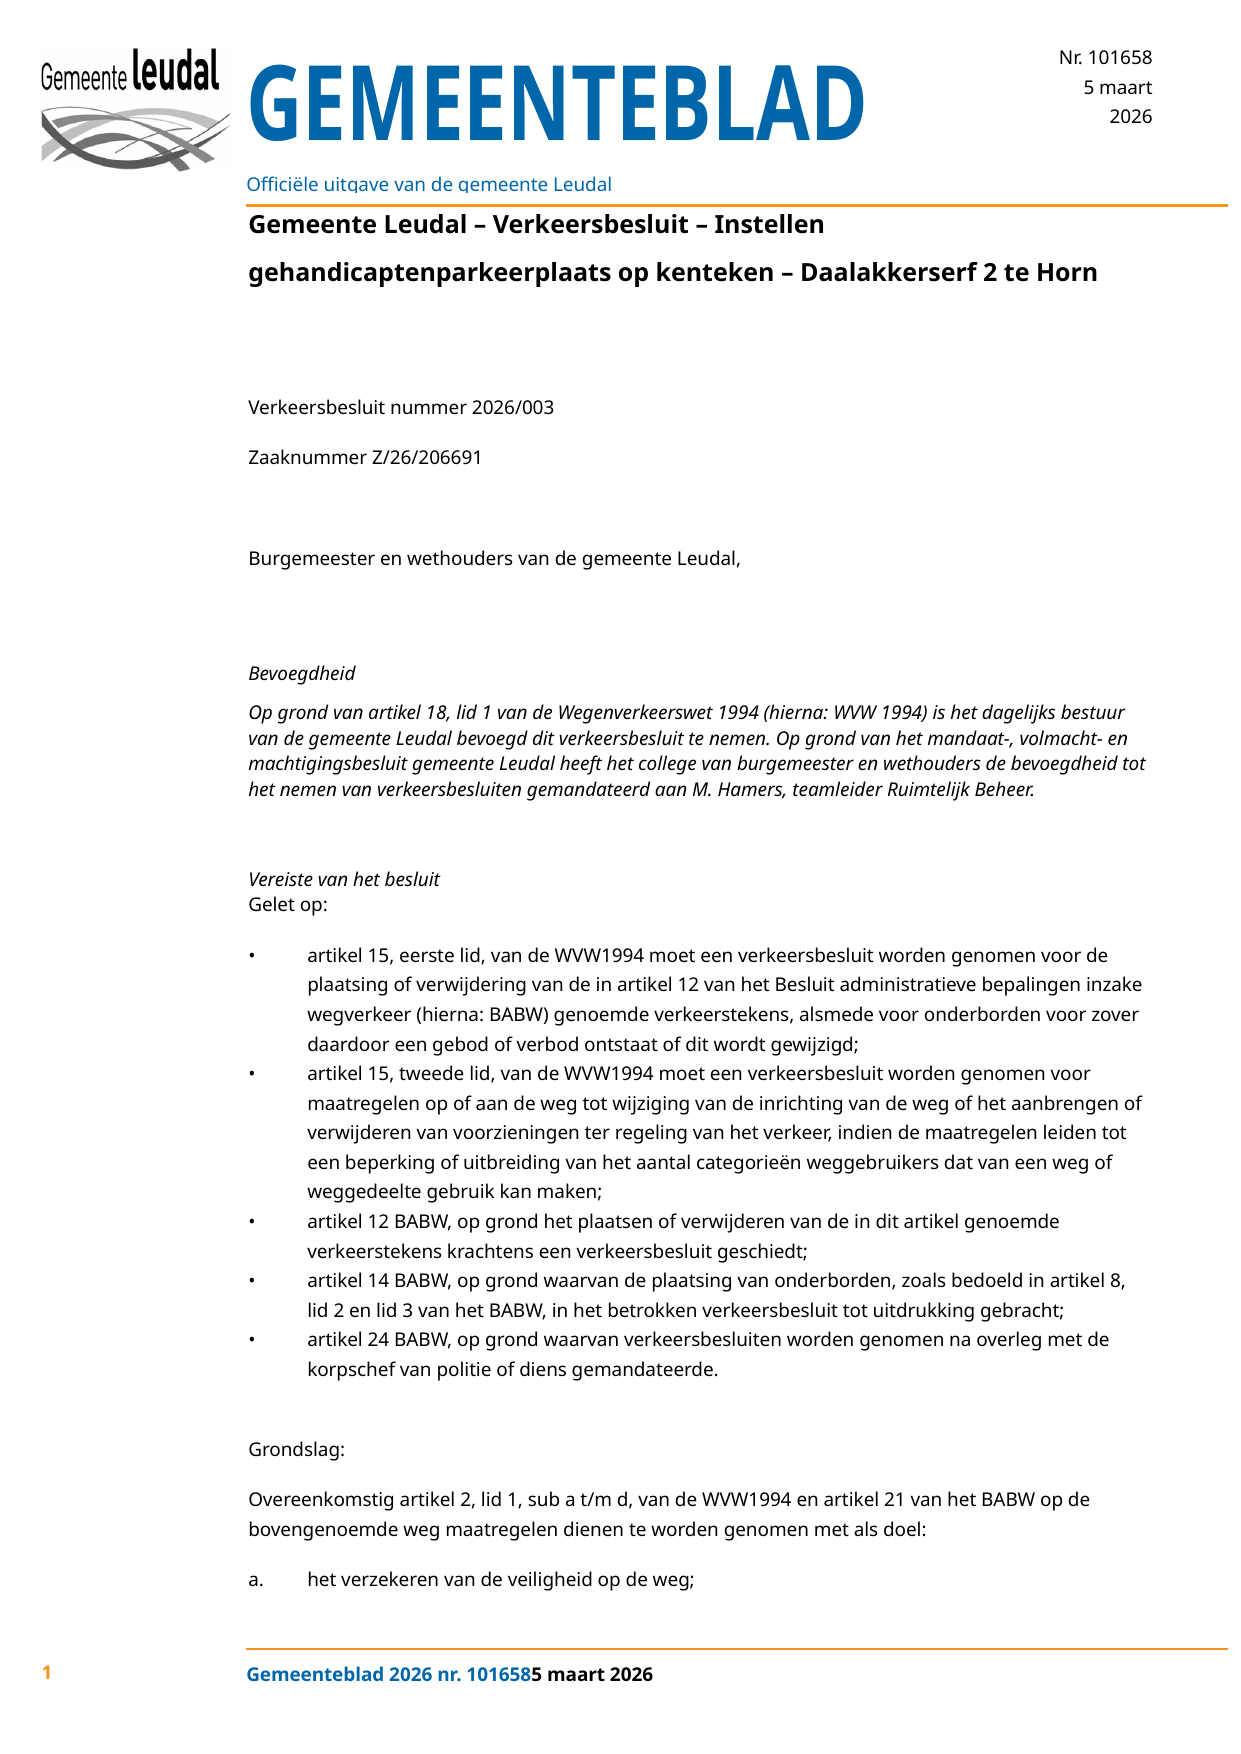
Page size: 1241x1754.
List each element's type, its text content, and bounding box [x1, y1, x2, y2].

list het verzekeren van de veiligheid op de weg; [248, 1567, 1152, 1592]
text Grondslag: [248, 1436, 1152, 1462]
list artikel 24 BABW, op grond waarvan verkeersbesluiten worden genomen na overleg met de korpschef van politie of diens gemandateerde. [248, 1327, 1152, 1382]
text Vereiste van het besluit [248, 866, 1152, 892]
text Burgemeester en wethouders van de gemeente Leudal, [248, 545, 1152, 571]
list artikel 15, tweede lid, van de WVW1994 moet een verkeersbesluit worden genomen voor maatregelen op of aan de weg tot wijziging van de inrichting van de weg of het aanbrengen of verwijderen van voorzieningen ter regeling van het verkeer, indien de maatregelen leiden tot een beperking of uitbreiding van het aantal categorieën weggebruikers dat van een weg of weggedeelte gebruik kan maken; [248, 1060, 1152, 1204]
text Bevoegdheid [248, 660, 1152, 685]
list artikel 14 BABW, op grond waarvan de plaatsing van onderborden, zoals bedoeld in artikel 8, lid 2 en lid 3 van het BABW, in het betrokken verkeersbesluit tot uitdrukking gebracht; [248, 1267, 1152, 1323]
list artikel 12 BABW, op grond het plaatsen of verwijderen van de in dit artikel genoemde verkeerstekens krachtens een verkeersbesluit geschiedt; [248, 1208, 1152, 1263]
text Op grond van artikel 18, lid 1 van de Wegenverkeerswet 1994 (hierna: WVW 1994) is het dagelijks bestuur van de gemeente Leudal bevoegd dit verkeersbesluit te nemen. Op grond van het mandaat-, volmacht- en machtigingsbesluit gemeente Leudal heeft het college van burgemeester en wethouders de bevoegdheid tot het nemen van verkeersbesluiten gemandateerd aan M. Hamers, teamleider Ruimtelijk Beheer. [248, 699, 1152, 802]
text Gelet op: [248, 892, 1152, 917]
text Zaaknummer Z/26/206691 [248, 444, 1152, 470]
text Verkeersbesluit nummer 2026/003 [248, 394, 1152, 420]
picture [41, 47, 231, 172]
text Overeenkomstig artikel 2, lid 1, sub a t/m d, van de WVW1994 en artikel 21 van het BABW op de bovengenoemde weg maatregelen dienen te worden genomen met als doel: [248, 1487, 1152, 1542]
text Gemeente Leudal – Verkeersbesluit – Instellen gehandicaptenparkeerplaats op kenteken – Daalakkerserf 2 te Horn [248, 207, 1152, 288]
list artikel 15, eerste lid, van de WVW1994 moet een verkeersbesluit worden genomen voor de plaatsing of verwijdering van de in artikel 12 van het Besluit administratieve bepalingen inzake wegverkeer (hierna: BABW) genoemde verkeerstekens, alsmede voor onderborden voor zover daardoor een gebod of verbod ontstaat of dit wordt gewijzigd; [248, 942, 1152, 1056]
